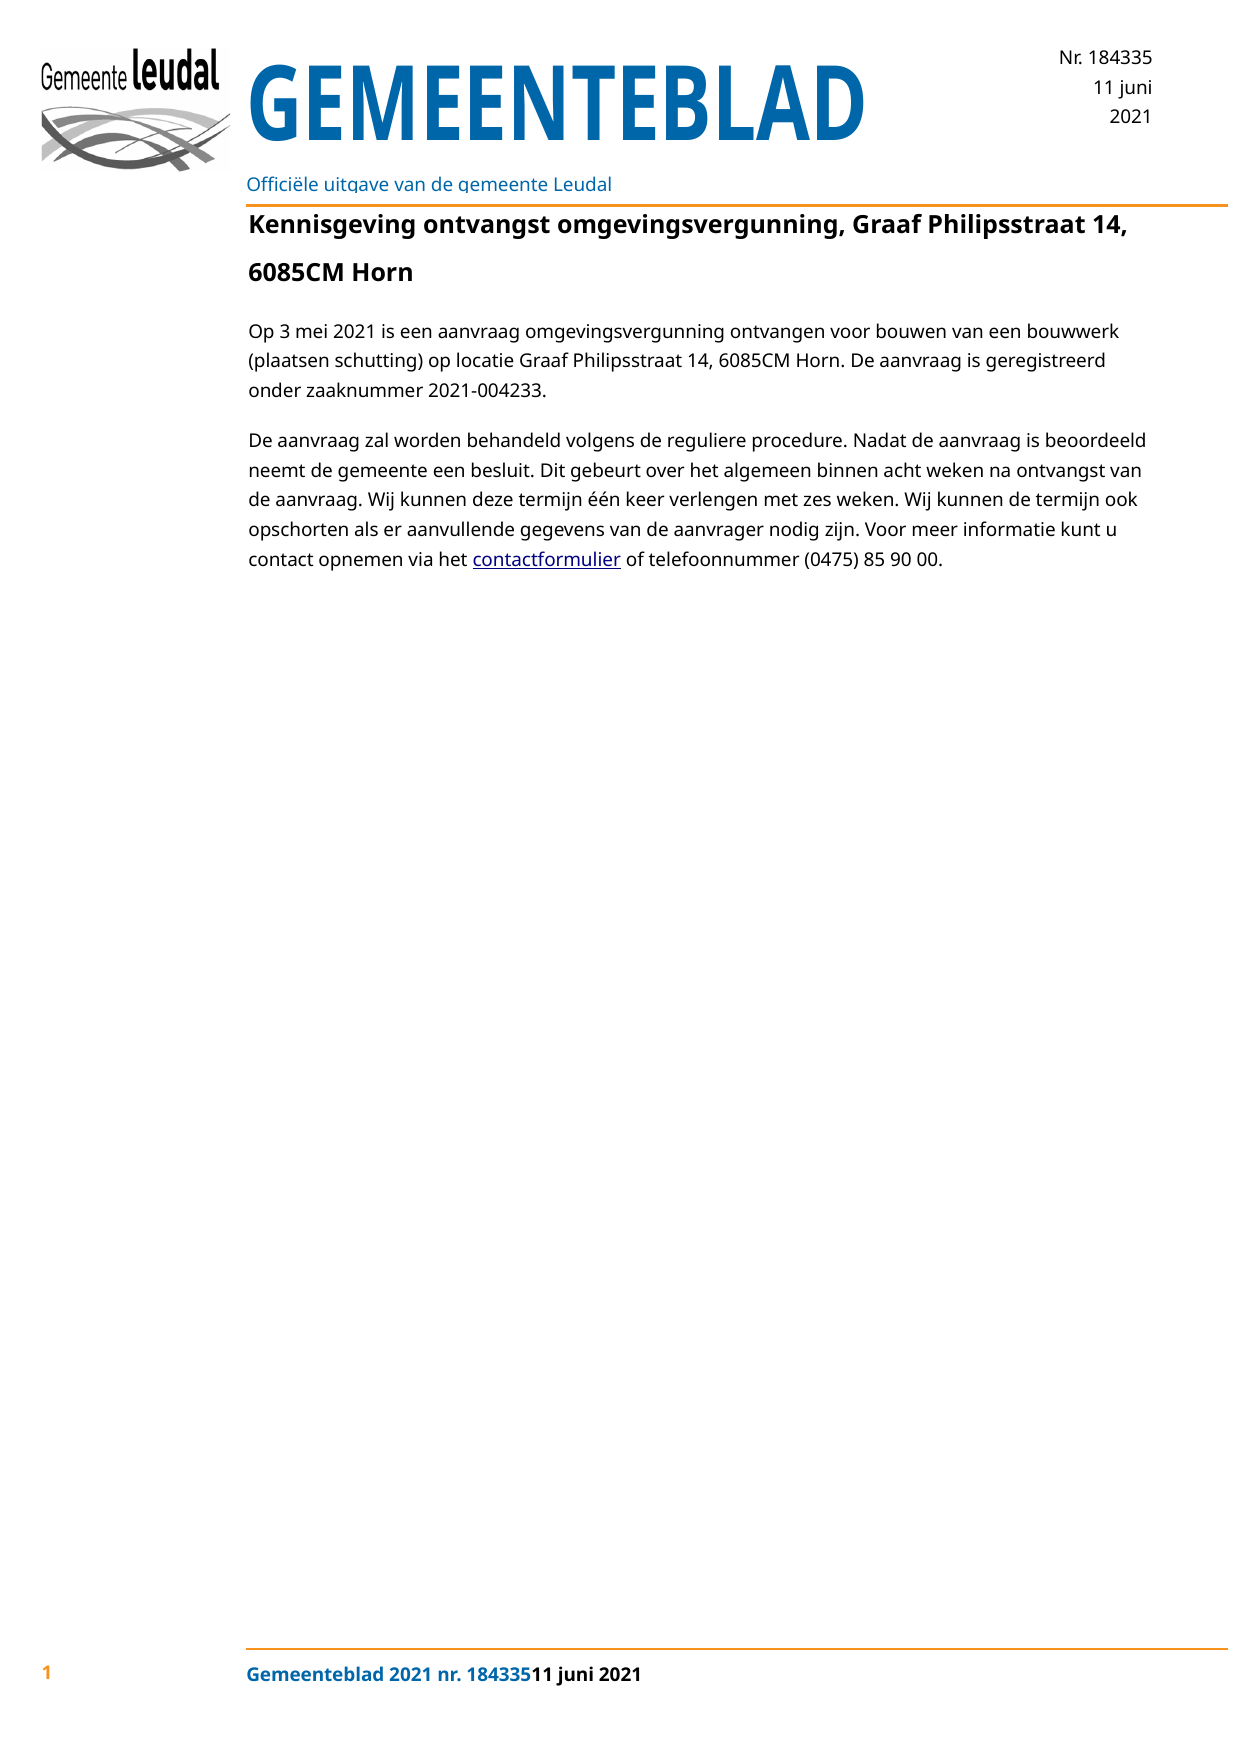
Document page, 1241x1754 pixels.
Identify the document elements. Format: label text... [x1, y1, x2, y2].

text De aanvraag zal worden behandeld volgens de reguliere procedure. Nadat de aanvraag is beoordeeld neemt de gemeente een besluit. Dit gebeurt over het algemeen binnen acht weken na ontvangst van de aanvraag. Wij kunnen deze termijn één keer verlengen met zes weken. Wij kunnen de termijn ook opschorten als er aanvullende gegevens van de aanvrager nodig zijn. Voor meer informatie kunt u contact opnemen via het contactformulier of telefoonnummer (0475) 85 90 00. [248, 427, 1152, 572]
picture [41, 47, 231, 172]
text Op 3 mei 2021 is een aanvraag omgevingsvergunning ontvangen voor bouwen van een bouwwerk (plaatsen schutting) op locatie Graaf Philipsstraat 14, 6085CM Horn. De aanvraag is geregistreerd onder zaaknummer 2021-004233. [248, 318, 1152, 403]
text Kennisgeving ontvangst omgevingsvergunning, Graaf Philipsstraat 14, 6085CM Horn [248, 207, 1152, 288]
